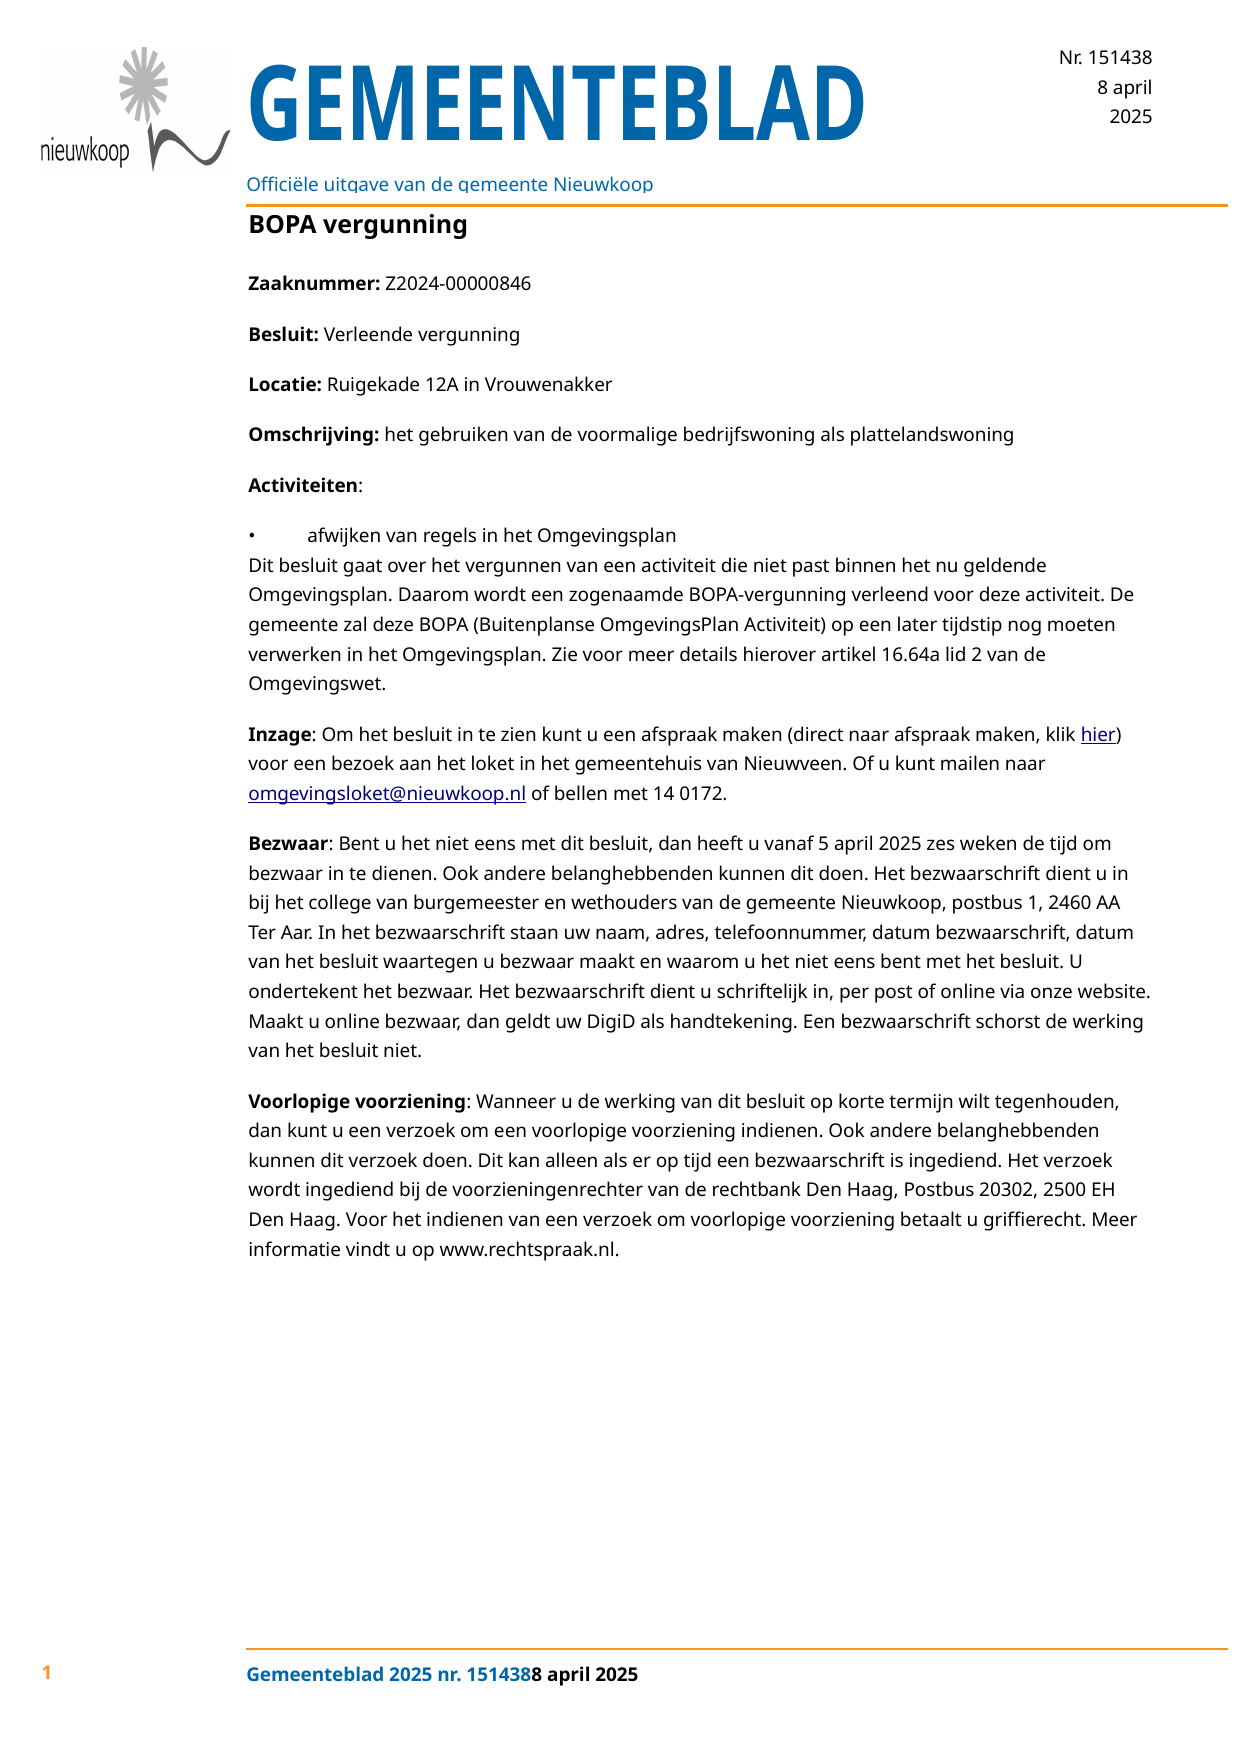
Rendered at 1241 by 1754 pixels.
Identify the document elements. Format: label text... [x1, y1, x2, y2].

text Omschrijving: het gebruiken van de voormalige bedrijfswoning als plattelandswoning [248, 422, 1152, 447]
text Bezwaar: Bent u het niet eens met dit besluit, dan heeft u vanaf 5 april 2025 zes weken de tijd om bezwaar in te dienen. Ook andere belanghebbenden kunnen dit doen. Het bezwaarschrift dient u in bij het college van burgemeester en wethouders van de gemeente Nieuwkoop, postbus 1, 2460 AA Ter Aar. In het bezwaarschrift staan uw naam, adres, telefoonnummer, datum bezwaarschrift, datum van het besluit waartegen u bezwaar maakt en waarom u het niet eens bent met het besluit. U ondertekent het bezwaar. Het bezwaarschrift dient u schriftelijk in, per post of online via onze website. Maakt u online bezwaar, dan geldt uw DigiD als handtekening. Een bezwaarschrift schorst de werking van het besluit niet. [248, 830, 1152, 1063]
text Inzage: Om het besluit in te zien kunt u een afspraak maken (direct naar afspraak maken, klik hier) voor een bezoek aan het loket in het gemeentehuis van Nieuwveen. Of u kunt mailen naar omgevingsloket@nieuwkoop.nl of bellen met 14 0172. [248, 721, 1152, 806]
list afwijken van regels in het Omgevingsplan [248, 522, 1152, 548]
text Zaaknummer: Z2024-00000846 [248, 270, 1152, 296]
text Besluit: Verleende vergunning [248, 321, 1152, 346]
text Dit besluit gaat over het vergunnen van een activiteit die niet past binnen het nu geldende Omgevingsplan. Daarom wordt een zogenaamde BOPA-vergunning verleend voor deze activiteit. De gemeente zal deze BOPA (Buitenplanse OmgevingsPlan Activiteit) op een later tijdstip nog moeten verwerken in het Omgevingsplan. Zie voor meer details hierover artikel 16.64a lid 2 van de Omgevingswet. [248, 552, 1152, 696]
text Activiteiten: [248, 472, 1152, 498]
text Locatie: Ruigekade 12A in Vrouwenakker [248, 371, 1152, 397]
picture [41, 47, 231, 172]
text BOPA vergunning [248, 207, 1152, 241]
text Voorlopige voorziening: Wanneer u de werking van dit besluit op korte termijn wilt tegenhouden, dan kunt u een verzoek om een voorlopige voorziening indienen. Ook andere belanghebbenden kunnen dit verzoek doen. Dit kan alleen als er op tijd een bezwaarschrift is ingediend. Het verzoek wordt ingediend bij de voorzieningenrechter van de rechtbank Den Haag, Postbus 20302, 2500 EH Den Haag. Voor het indienen van een verzoek om voorlopige voorziening betaalt u griffierecht. Meer informatie vindt u op www.rechtspraak.nl. [248, 1088, 1152, 1261]
